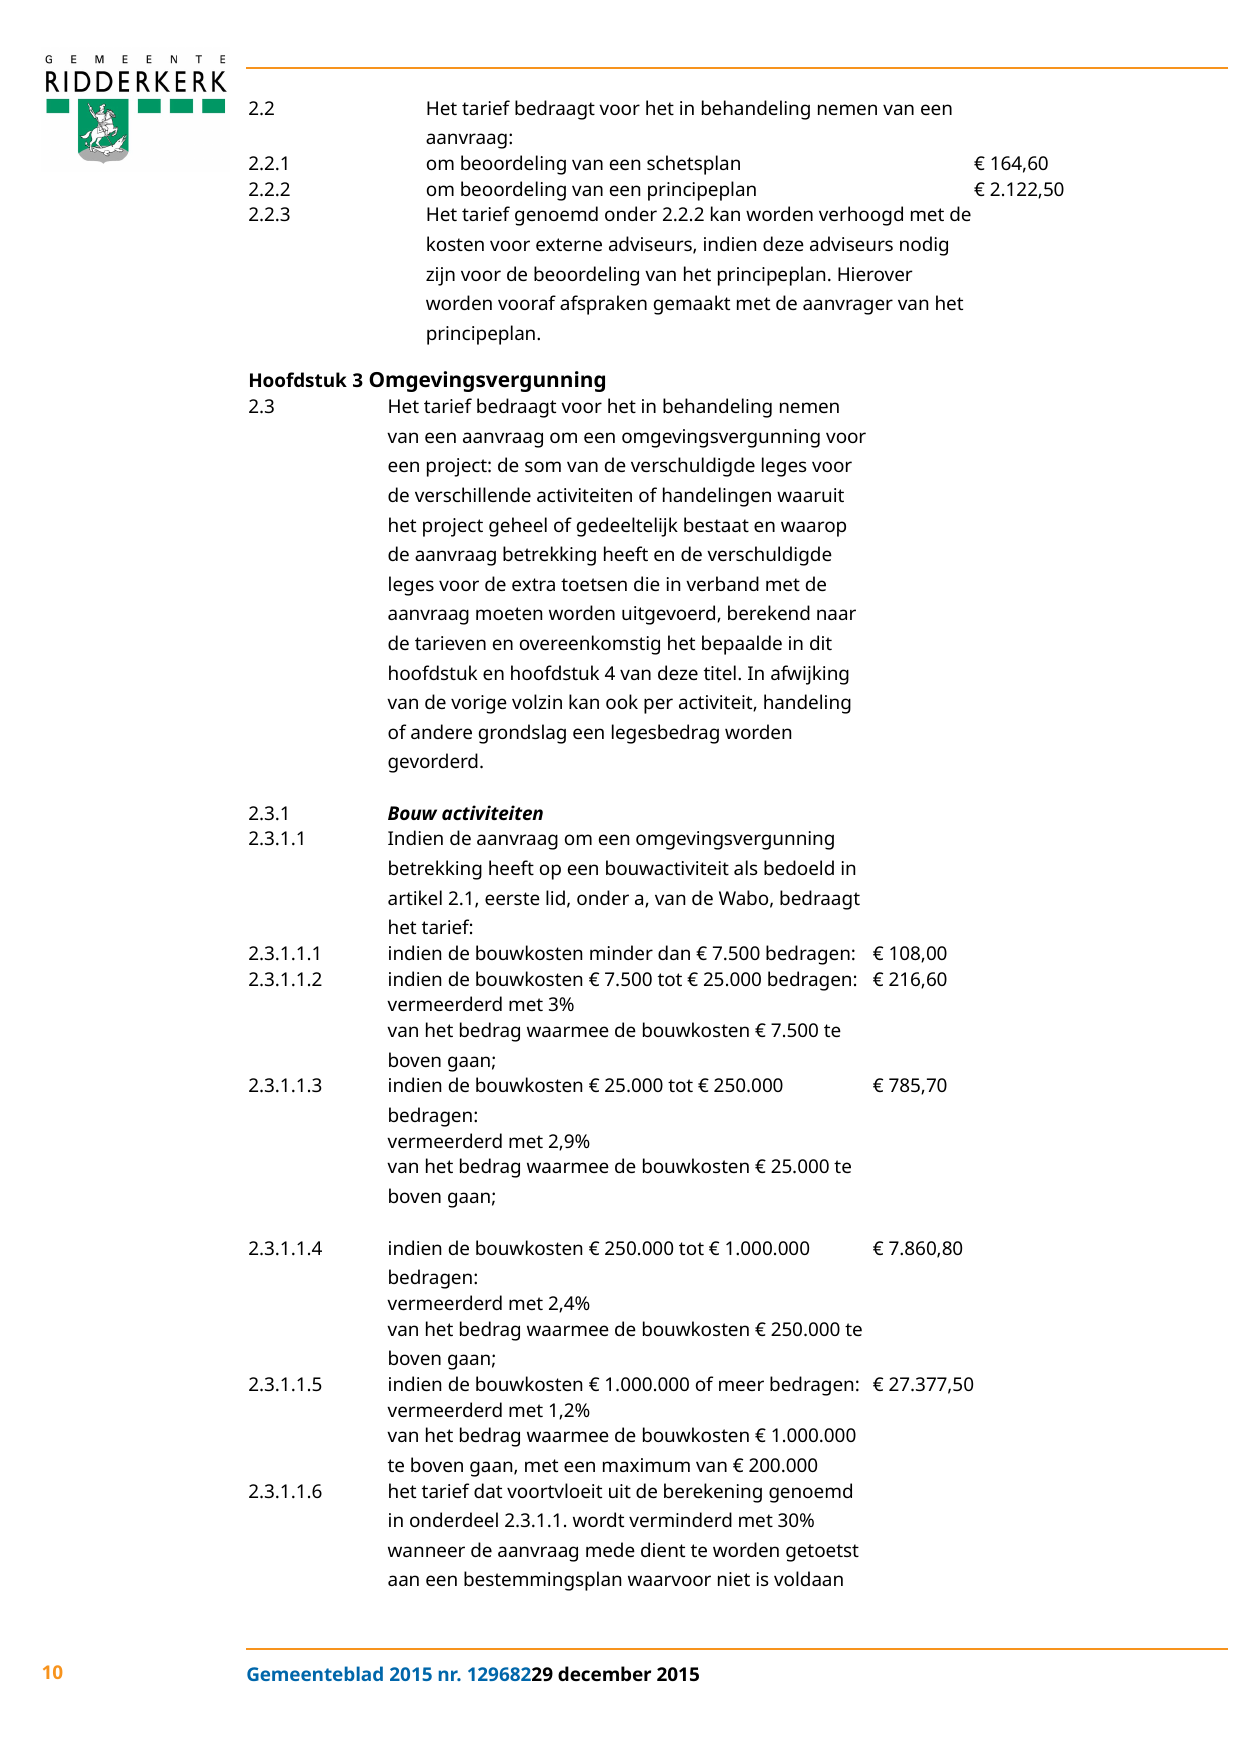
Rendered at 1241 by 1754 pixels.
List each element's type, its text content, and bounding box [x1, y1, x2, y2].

table_cell van het bedrag waarmee de bouwkosten € 1.000.000 te boven gaan, met een maximum van € 200.000 [388, 1423, 873, 1478]
table_cell indien de bouwkosten € 250.000 tot € 1.000.000 bedragen: [388, 1235, 873, 1290]
table_cell [873, 1316, 1152, 1371]
table_cell [873, 1397, 1152, 1422]
table_cell Het tarief genoemd onder 2.2.2 kan worden verhoogd met de kosten voor externe adviseurs, indien deze adviseurs nodig zijn voor de beoordeling van het principeplan. Hierover worden vooraf afspraken gemaakt met de aanvrager van het principeplan. [426, 202, 974, 346]
table_cell van het bedrag waarmee de bouwkosten € 7.500 te boven gaan; [388, 1017, 873, 1073]
table_cell van het bedrag waarmee de bouwkosten € 250.000 te boven gaan; [388, 1316, 873, 1371]
table_cell [248, 1209, 387, 1235]
table_cell Indien de aanvraag om een omgevingsvergunning betrekking heeft op een bouwactiviteit als bedoeld in artikel 2.1, eerste lid, onder a, van de Wabo, bedraagt het tarief: [388, 826, 873, 940]
table_cell 2.2.2 [248, 176, 426, 202]
table_cell [873, 826, 1152, 940]
table_cell [873, 992, 1152, 1017]
table_cell [248, 1423, 387, 1478]
table_cell indien de bouwkosten minder dan € 7.500 bedragen: [388, 940, 873, 966]
table_cell € 7.860,80 [873, 1235, 1152, 1290]
table_cell om beoordeling van een principeplan [426, 176, 974, 202]
table_cell € 785,70 [873, 1073, 1152, 1128]
table_header 2.2 [248, 95, 426, 150]
table_cell € 216,60 [873, 966, 1152, 992]
table_cell [873, 1209, 1152, 1235]
table_header Het tarief bedraagt voor het in behandeling nemen van een aanvraag om een omgevingsvergunning voor een project: de som van de verschuldigde leges voor de verschillende activiteiten of handelingen waaruit het project geheel of gedeeltelijk bestaat en waarop de aanvraag betrekking heeft en de verschuldigde leges voor de extra toetsen die in verband met de aanvraag moeten worden uitgevoerd, berekend naar de tarieven en overeenkomstig het bepaalde in dit hoofdstuk en hoofdstuk 4 van deze titel. In afwijking van de vorige volzin kan ook per activiteit, handeling of andere grondslag een legesbedrag worden gevorderd. [388, 394, 873, 774]
table_cell [873, 1423, 1152, 1478]
table_cell 2.3.1.1.6 [248, 1478, 387, 1592]
table_cell [873, 800, 1152, 826]
table_cell vermeerderd met 2,4% [388, 1290, 873, 1316]
table_cell [873, 1128, 1152, 1154]
table_cell van het bedrag waarmee de bouwkosten € 25.000 te boven gaan; [388, 1154, 873, 1209]
table_cell [388, 1209, 873, 1235]
table_cell [873, 774, 1152, 800]
table_cell [248, 992, 387, 1017]
table_cell [873, 1017, 1152, 1073]
table_cell vermeerderd met 1,2% [388, 1397, 873, 1422]
table_cell om beoordeling van een schetsplan [426, 150, 974, 176]
table_cell [248, 1128, 387, 1154]
table_cell 2.3.1 [248, 800, 387, 826]
table_cell het tarief dat voortvloeit uit de berekening genoemd in onderdeel 2.3.1.1. wordt verminderd met 30% wanneer de aanvraag mede dient te worden getoetst aan een bestemmingsplan waarvoor niet is voldaan [388, 1478, 873, 1592]
table_header Het tarief bedraagt voor het in behandeling nemen van een aanvraag: [426, 95, 974, 150]
table_cell [974, 202, 1152, 346]
table_cell € 27.377,50 [873, 1371, 1152, 1397]
picture [41, 47, 231, 172]
table_cell indien de bouwkosten € 25.000 tot € 250.000 bedragen: [388, 1073, 873, 1128]
table_cell [388, 774, 873, 800]
table_cell [248, 1316, 387, 1371]
table_cell [248, 774, 387, 800]
table_cell [248, 1017, 387, 1073]
table_cell [873, 1290, 1152, 1316]
table_cell 2.2.1 [248, 150, 426, 176]
table_cell 2.3.1.1 [248, 826, 387, 940]
table_cell 2.3.1.1.4 [248, 1235, 387, 1290]
table_cell [248, 1290, 387, 1316]
table_cell indien de bouwkosten € 1.000.000 of meer bedragen: [388, 1371, 873, 1397]
table_cell [873, 1154, 1152, 1209]
table_cell € 164,60 [974, 150, 1152, 176]
table_header [974, 95, 1152, 150]
table_cell [248, 1154, 387, 1209]
table_cell 2.3.1.1.2 [248, 966, 387, 992]
table_cell 2.2.3 [248, 202, 426, 346]
table_cell 2.3.1.1.3 [248, 1073, 387, 1128]
table_cell 2.3.1.1.1 [248, 940, 387, 966]
table_cell vermeerderd met 2,9% [388, 1128, 873, 1154]
table_header [873, 394, 1152, 774]
table_cell € 2.122,50 [974, 176, 1152, 202]
table_cell indien de bouwkosten € 7.500 tot € 25.000 bedragen: [388, 966, 873, 992]
table_cell [248, 1397, 387, 1422]
table_cell Bouw activiteiten [388, 800, 873, 826]
table_cell vermeerderd met 3% [388, 992, 873, 1017]
table_cell [873, 1478, 1152, 1592]
table_cell 2.3.1.1.5 [248, 1371, 387, 1397]
table_cell € 108,00 [873, 940, 1152, 966]
text Hoofdstuk 3 Omgevingsvergunning [248, 365, 1152, 393]
table_header 2.3 [248, 394, 387, 774]
